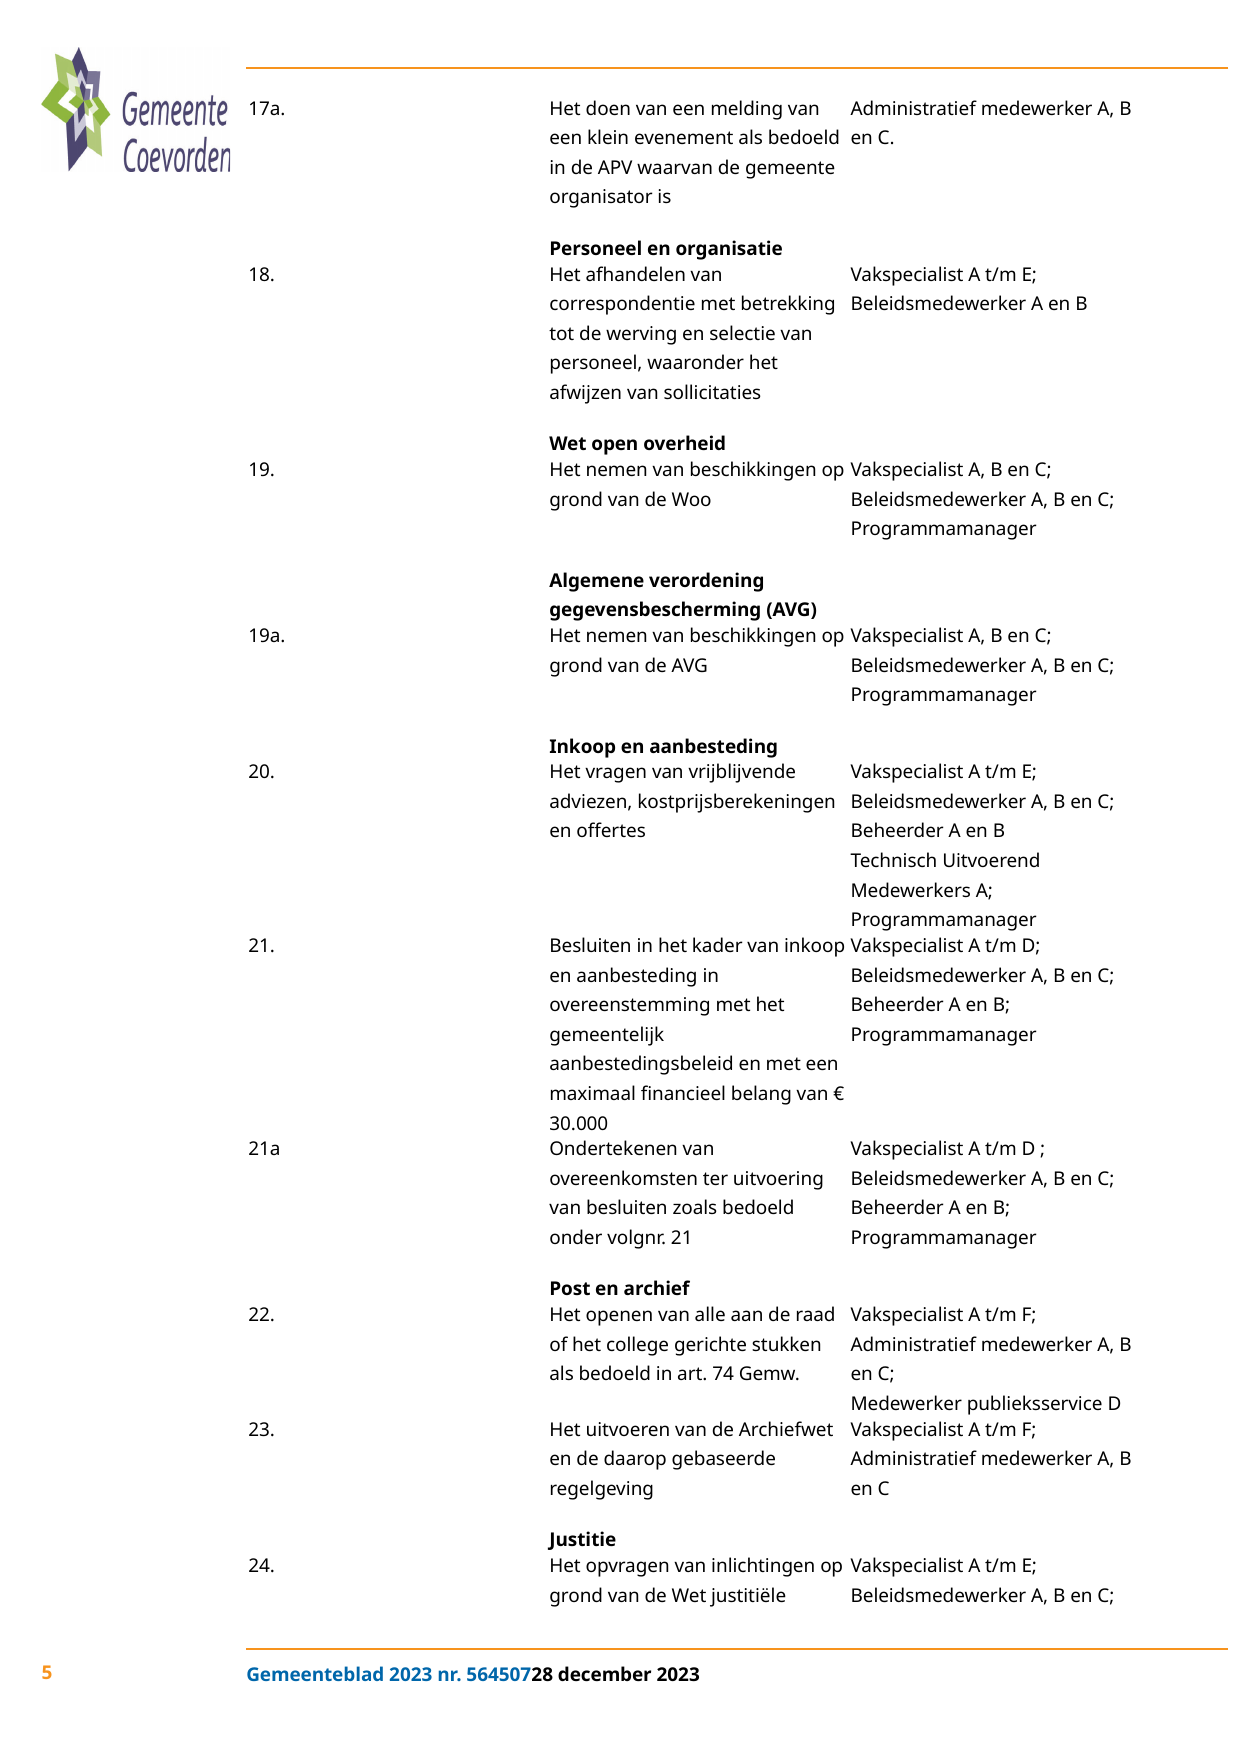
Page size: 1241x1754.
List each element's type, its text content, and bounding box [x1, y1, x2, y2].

table_cell Inkoop en aanbesteding [549, 733, 850, 758]
table_cell Het openen van alle aan de raad of het college gerichte stukken als bedoeld in art. 74 Gemw. [549, 1301, 850, 1416]
table_cell [248, 235, 549, 261]
table_cell Wet open overheid [549, 431, 850, 456]
table_cell [850, 431, 1152, 456]
table_cell [850, 567, 1152, 622]
table_cell Vakspecialist A t/m E; Beleidsmedewerker A, B en C; [850, 1552, 1152, 1607]
table_cell [248, 1416, 549, 1501]
table_cell [850, 1276, 1152, 1301]
picture [41, 47, 231, 172]
table_cell Vakspecialist A t/m F; Administratief medewerker A, B en C [850, 1416, 1152, 1501]
table_cell [248, 1501, 1152, 1526]
table_cell [248, 209, 1152, 235]
table_cell [248, 405, 1152, 431]
table_cell Het nemen van beschikkingen op grond van de AVG [549, 622, 850, 707]
table_cell [850, 1526, 1152, 1552]
table_cell [248, 932, 549, 1135]
table_cell Vakspecialist A t/m D; Beleidsmedewerker A, B en C; Beheerder A en B; Programmamanager [850, 932, 1152, 1135]
table_cell [248, 759, 549, 932]
table_cell [248, 1526, 549, 1552]
table_cell Vakspecialist A t/m F; Administratief medewerker A, B en C; Medewerker publieksservice D [850, 1301, 1152, 1416]
table_cell [248, 733, 549, 758]
table_cell Vakspecialist A, B en C; Beleidsmedewerker A, B en C; Programmamanager [850, 456, 1152, 541]
table_cell [248, 567, 549, 622]
table_cell Post en archief [549, 1276, 850, 1301]
table_cell Algemene verordening gegevensbescherming (AVG) [549, 567, 850, 622]
table_cell [850, 733, 1152, 758]
table_cell [248, 456, 549, 541]
table_cell [850, 235, 1152, 261]
table_cell Ondertekenen van overeenkomsten ter uitvoering van besluiten zoals bedoeld onder volgnr. 21 [549, 1135, 850, 1250]
table_cell Justitie [549, 1526, 850, 1552]
table_cell [248, 431, 549, 456]
table_cell Besluiten in het kader van inkoop en aanbesteding in overeenstemming met het gemeentelijk aanbestedingsbeleid en met een maximaal financieel belang van € 30.000 [549, 932, 850, 1135]
table_cell 19a. [248, 622, 549, 707]
table_cell 21a [248, 1135, 549, 1250]
table_cell Personeel en organisatie [549, 235, 850, 261]
table_cell Het opvragen van inlichtingen op grond van de Wet justitiële [549, 1552, 850, 1607]
table_cell Het doen van een melding van een klein evenement als bedoeld in de APV waarvan de gemeente organisator is [549, 95, 850, 209]
table_cell [248, 1276, 549, 1301]
table_cell Vakspecialist A t/m D ; Beleidsmedewerker A, B en C; Beheerder A en B; Programmamanager [850, 1135, 1152, 1250]
table_cell Administratief medewerker A, B en C. [850, 95, 1152, 209]
table_cell Vakspecialist A t/m E; Beleidsmedewerker A en B [850, 261, 1152, 405]
table_cell Vakspecialist A, B en C; Beleidsmedewerker A, B en C; Programmamanager [850, 622, 1152, 707]
table_cell Vakspecialist A t/m E; Beleidsmedewerker A, B en C; Beheerder A en B Technisch Uitvoerend Medewerkers A; Programmamanager [850, 759, 1152, 932]
table_cell Het uitvoeren van de Archiefwet en de daarop gebaseerde regelgeving [549, 1416, 850, 1501]
table_cell 17a. [248, 95, 549, 209]
table_cell Het afhandelen van correspondentie met betrekking tot de werving en selectie van personeel, waaronder het afwijzen van sollicitaties [549, 261, 850, 405]
table_cell Het vragen van vrijblijvende adviezen, kostprijsberekeningen en offertes [549, 759, 850, 932]
table_cell [248, 261, 549, 405]
table_cell [248, 1250, 1152, 1276]
table_cell [248, 1301, 549, 1416]
table_cell Het nemen van beschikkingen op grond van de Woo [549, 456, 850, 541]
table_cell [248, 541, 1152, 567]
table_cell [248, 1552, 549, 1607]
table_cell [248, 707, 1152, 733]
